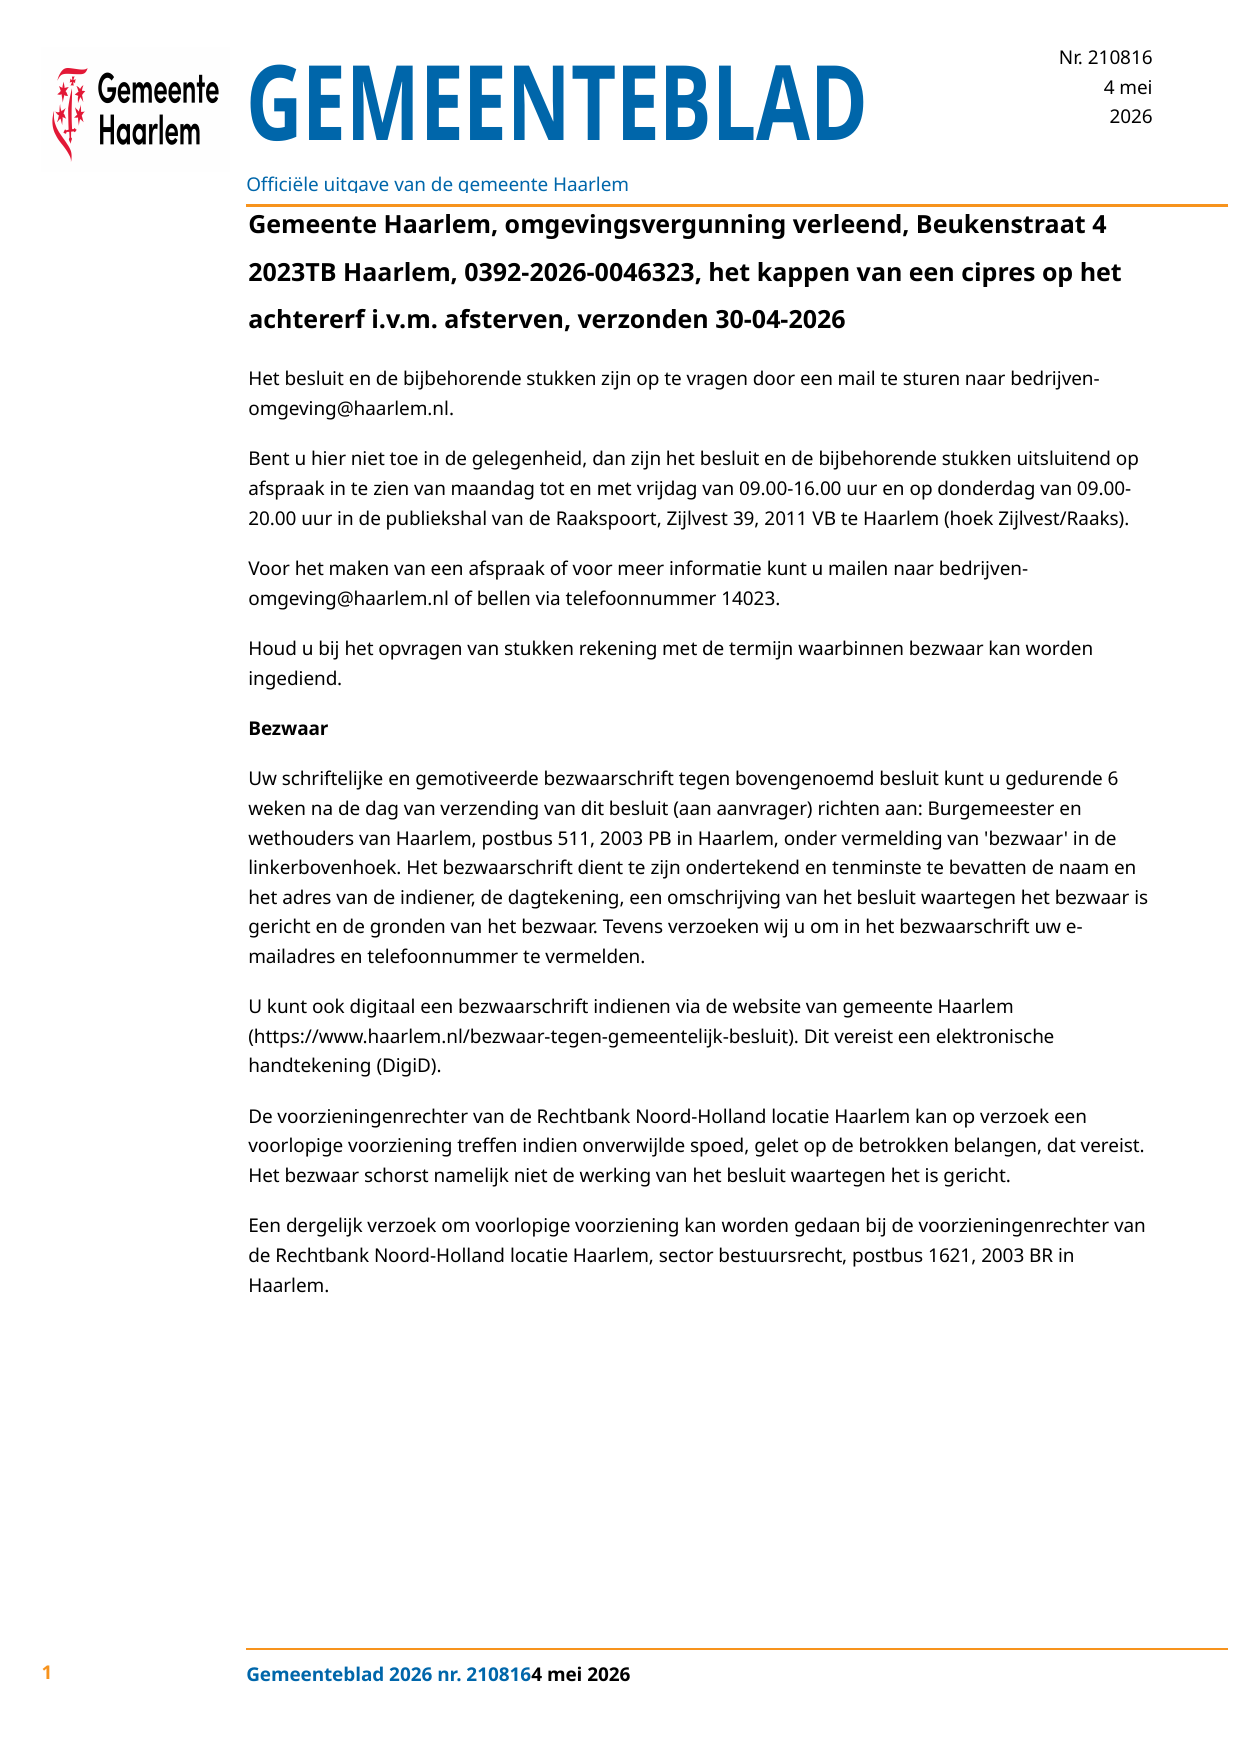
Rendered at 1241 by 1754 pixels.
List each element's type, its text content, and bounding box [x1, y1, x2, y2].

text U kunt ook digitaal een bezwaarschrift indienen via de website van gemeente Haarlem (https://www.haarlem.nl/bezwaar-tegen-gemeentelijk-besluit). Dit vereist een elektronische handtekening (DigiD). [248, 993, 1152, 1078]
text Gemeente Haarlem, omgevingsvergunning verleend, Beukenstraat 4 2023TB Haarlem, 0392-2026-0046323, het kappen van een cipres op het achtererf i.v.m. afsterven, verzonden 30-04-2026 [248, 207, 1152, 336]
text Houd u bij het opvragen van stukken rekening met de termijn waarbinnen bezwaar kan worden ingediend. [248, 635, 1152, 690]
text De voorzieningenrechter van de Rechtbank Noord-Holland locatie Haarlem kan op verzoek een voorlopige voorziening treffen indien onverwijlde spoed, gelet op de betrokken belangen, dat vereist. Het bezwaar schorst namelijk niet de werking van het besluit waartegen het is gericht. [248, 1103, 1152, 1188]
text Voor het maken van een afspraak of voor meer informatie kunt u mailen naar bedrijven-omgeving@haarlem.nl of bellen via telefoonnummer 14023. [248, 555, 1152, 610]
picture [41, 47, 231, 172]
text Uw schriftelijke en gemotiveerde bezwaarschrift tegen bovengenoemd besluit kunt u gedurende 6 weken na de dag van verzending van dit besluit (aan aanvrager) richten aan: Burgemeester en wethouders van Haarlem, postbus 511, 2003 PB in Haarlem, onder vermelding van 'bezwaar' in de linkerbovenhoek. Het bezwaarschrift dient te zijn ondertekend en tenminste te bevatten de naam en het adres van de indiener, de dagtekening, een omschrijving van het besluit waartegen het bezwaar is gericht en de gronden van het bezwaar. Tevens verzoeken wij u om in het bezwaarschrift uw e-mailadres en telefoonnummer te vermelden. [248, 766, 1152, 969]
text Bent u hier niet toe in de gelegenheid, dan zijn het besluit en de bijbehorende stukken uitsluitend op afspraak in te zien van maandag tot en met vrijdag van 09.00-16.00 uur en op donderdag van 09.00-20.00 uur in de publiekshal van de Raakspoort, Zijlvest 39, 2011 VB te Haarlem (hoek Zijlvest/Raaks). [248, 446, 1152, 530]
text Bezwaar [248, 715, 1152, 741]
text Een dergelijk verzoek om voorlopige voorziening kan worden gedaan bij de voorzieningenrechter van de Rechtbank Noord-Holland locatie Haarlem, sector bestuursrecht, postbus 1621, 2003 BR in Haarlem. [248, 1213, 1152, 1297]
text Het besluit en de bijbehorende stukken zijn op te vragen door een mail te sturen naar bedrijven-omgeving@haarlem.nl. [248, 366, 1152, 421]
